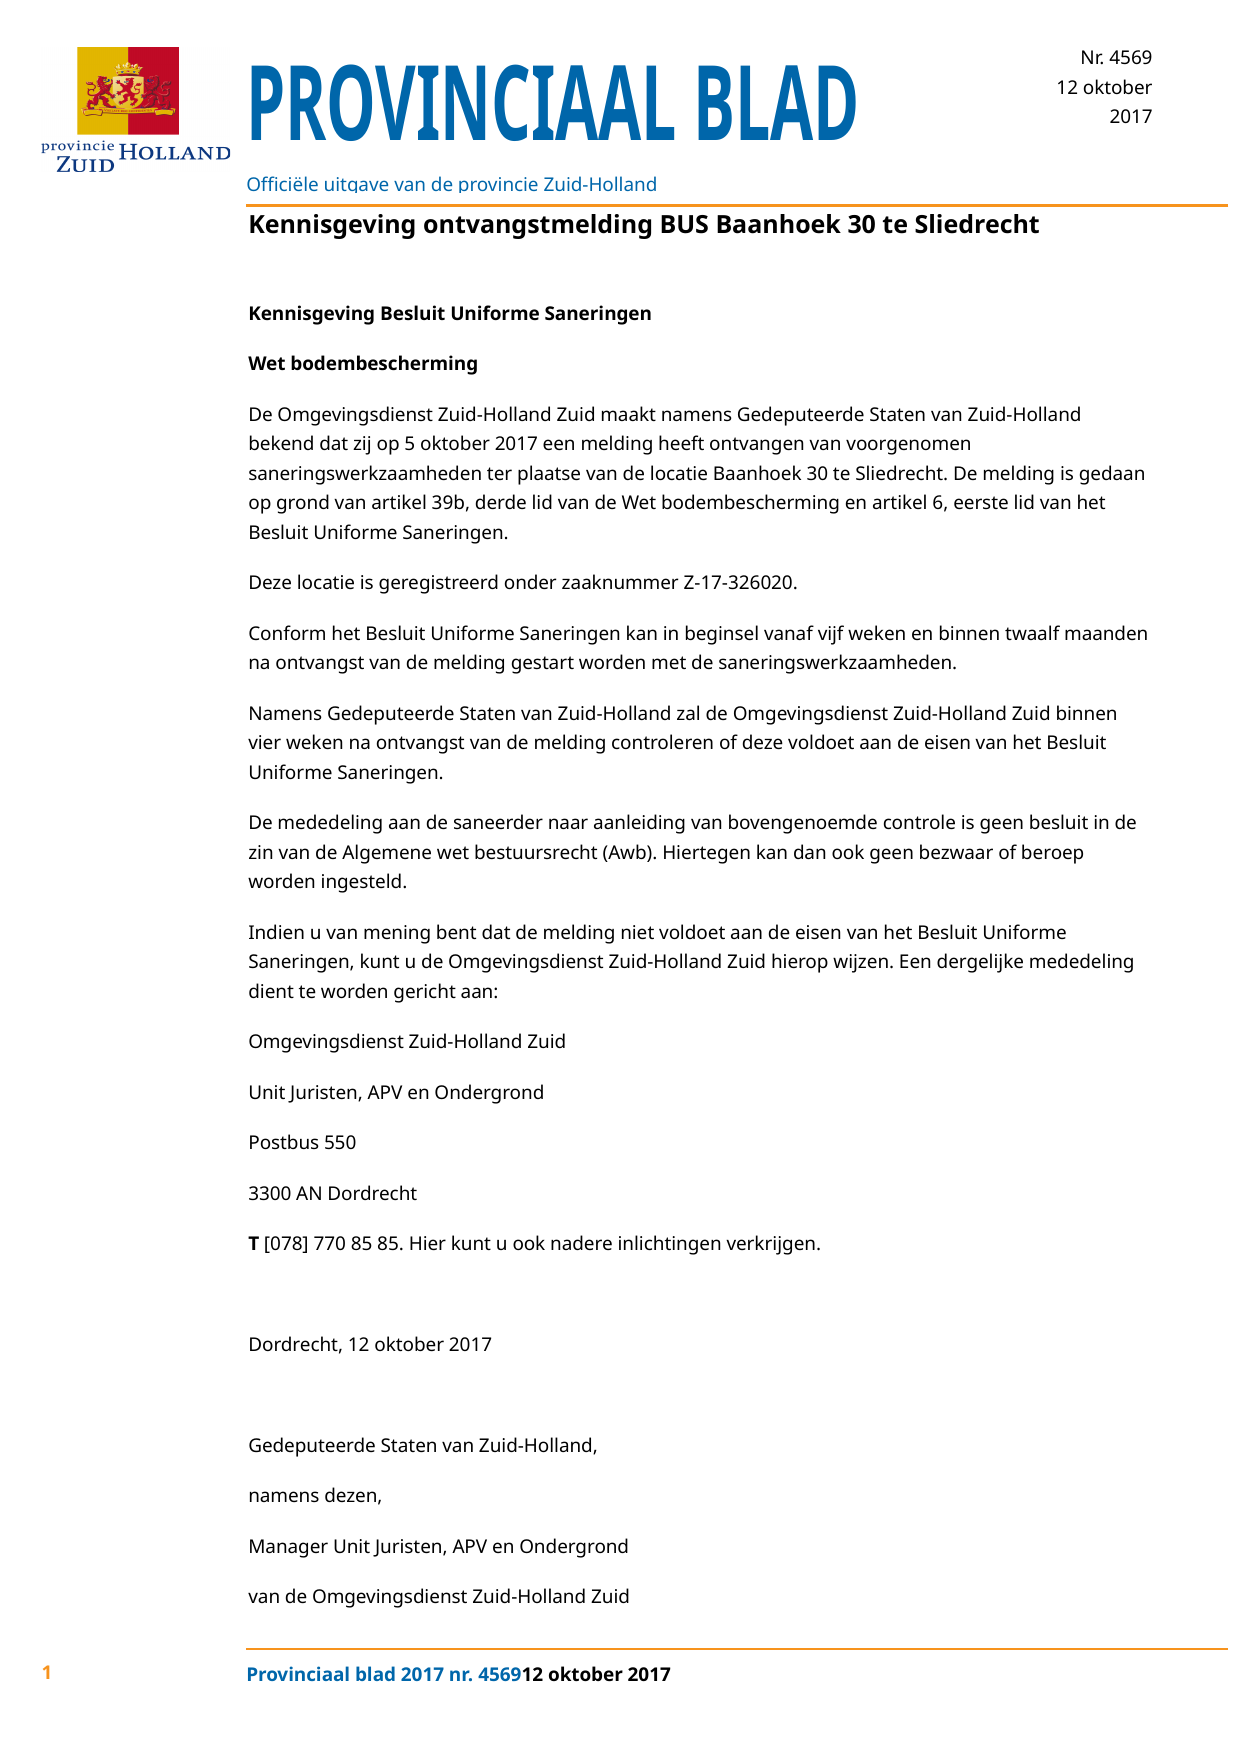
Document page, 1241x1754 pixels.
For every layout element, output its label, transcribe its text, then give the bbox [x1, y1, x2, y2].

text Deze locatie is geregistreerd onder zaaknummer Z-17-326020. [248, 569, 1152, 595]
text T [078] 770 85 85. Hier kunt u ook nadere inlichtingen verkrijgen. [248, 1230, 1152, 1256]
text Wet bodembescherming [248, 350, 1152, 376]
text 3300 AN Dordrecht [248, 1180, 1152, 1206]
text De mededeling aan de saneerder naar aanleiding van bovengenoemde controle is geen besluit in de zin van de Algemene wet bestuursrecht (Awb). Hiertegen kan dan ook geen bezwaar of beroep worden ingesteld. [248, 809, 1152, 894]
text De Omgevingsdienst Zuid-Holland Zuid maakt namens Gedeputeerde Staten van Zuid-Holland bekend dat zij op 5 oktober 2017 een melding heeft ontvangen van voorgenomen saneringswerkzaamheden ter plaatse van de locatie Baanhoek 30 te Sliedrecht. De melding is gedaan op grond van artikel 39b, derde lid van de Wet bodembescherming en artikel 6, eerste lid van het Besluit Uniforme Saneringen. [248, 401, 1152, 545]
picture [41, 47, 231, 172]
text Kennisgeving ontvangstmelding BUS Baanhoek 30 te Sliedrecht [248, 207, 1152, 241]
text Dordrecht, 12 oktober 2017 [248, 1331, 1152, 1357]
text Postbus 550 [248, 1129, 1152, 1155]
text Unit Juristen, APV en Ondergrond [248, 1079, 1152, 1105]
text Conform het Besluit Uniforme Saneringen kan in beginsel vanaf vijf weken en binnen twaalf maanden na ontvangst van de melding gestart worden met de saneringswerkzaamheden. [248, 620, 1152, 675]
text Namens Gedeputeerde Staten van Zuid-Holland zal de Omgevingsdienst Zuid-Holland Zuid binnen vier weken na ontvangst van de melding controleren of deze voldoet aan de eisen van het Besluit Uniforme Saneringen. [248, 700, 1152, 785]
text Indien u van mening bent dat de melding niet voldoet aan de eisen van het Besluit Uniforme Saneringen, kunt u de Omgevingsdienst Zuid-Holland Zuid hierop wijzen. Een dergelijke mededeling dient te worden gericht aan: [248, 919, 1152, 1004]
text Manager Unit Juristen, APV en Ondergrond [248, 1533, 1152, 1558]
text Kennisgeving Besluit Uniforme Saneringen [248, 300, 1152, 326]
text namens dezen, [248, 1482, 1152, 1508]
text van de Omgevingsdienst Zuid-Holland Zuid [248, 1583, 1152, 1609]
text Omgevingsdienst Zuid-Holland Zuid [248, 1029, 1152, 1054]
text Gedeputeerde Staten van Zuid-Holland, [248, 1432, 1152, 1458]
